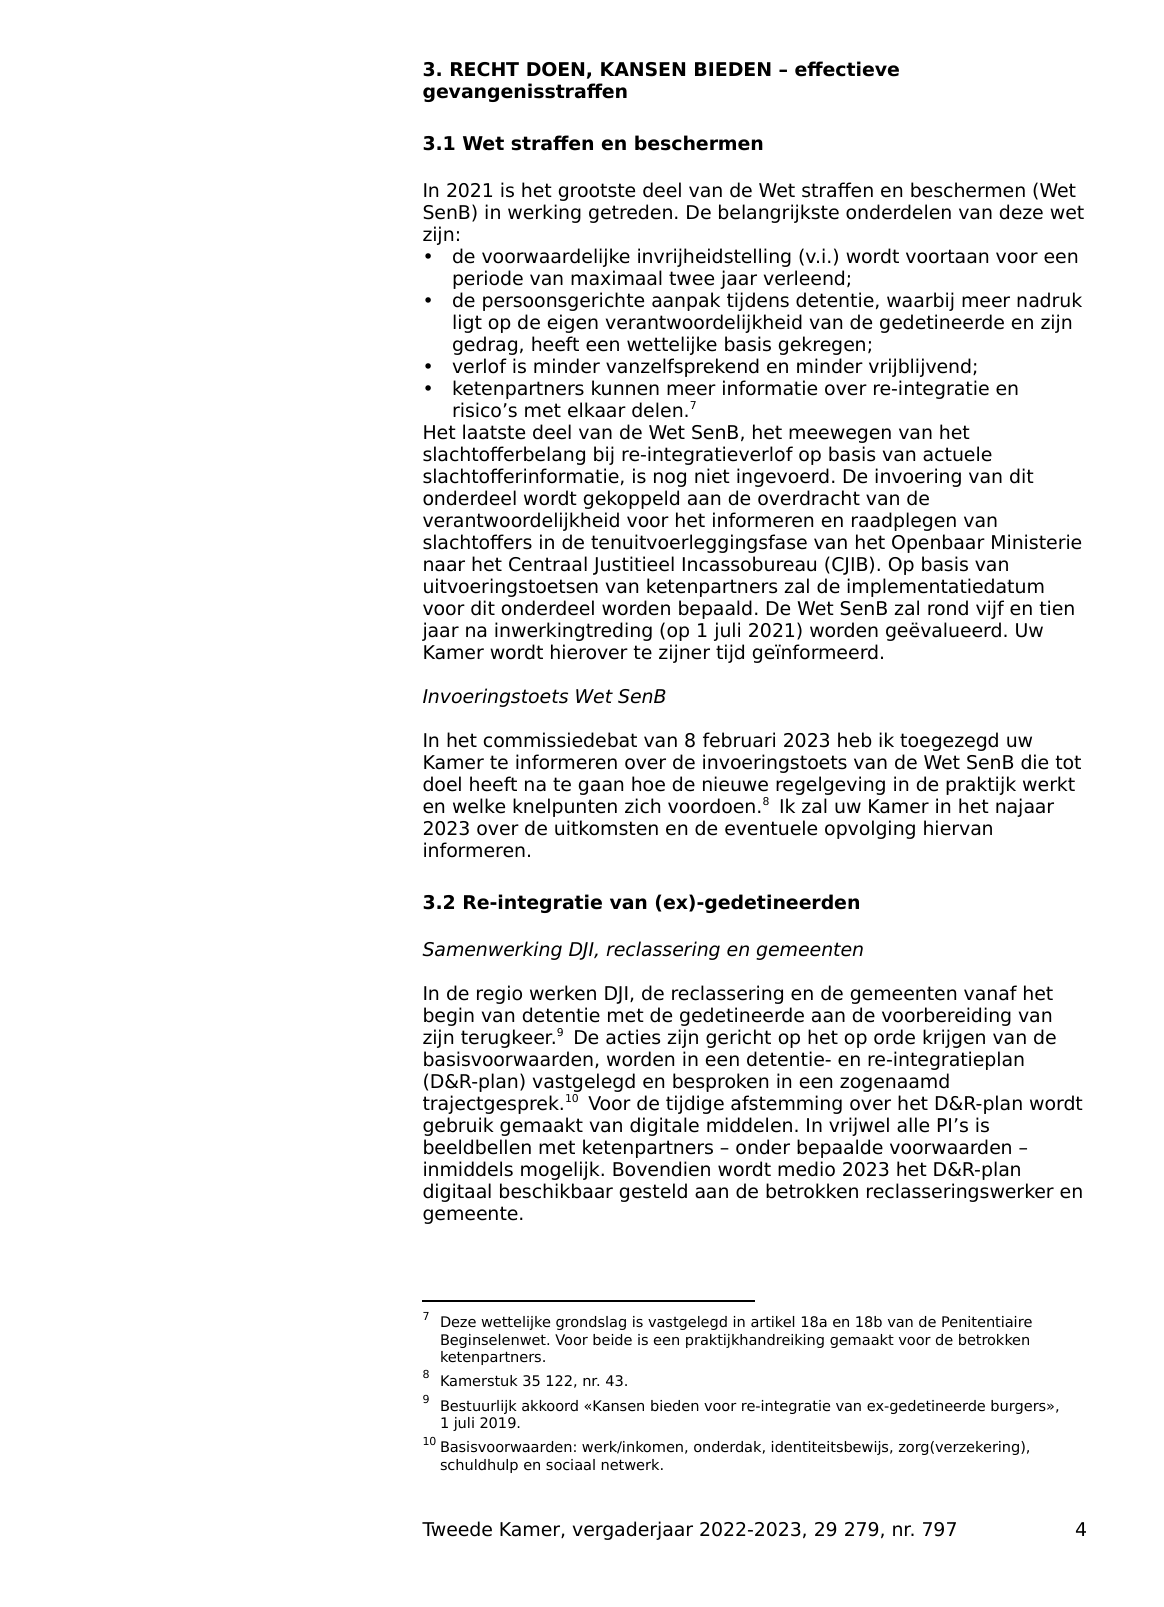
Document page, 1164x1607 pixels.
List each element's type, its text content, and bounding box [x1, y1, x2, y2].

text In het commissiedebat van 8 februari 2023 heb ik toegezegd uw Kamer te informeren over de invoeringstoets van de Wet SenB die tot doel heeft na te gaan hoe de nieuwe regelgeving in de praktijk werkt en welke knelpunten zich voordoen. Ik zal uw Kamer in het najaar 2023 over de uitkomsten en de eventuele opvolging hiervan informeren. [422, 730, 1087, 862]
subtitle 3. RECHT DOEN, KANSEN BIEDEN – effectieve gevangenisstraffen [422, 59, 1087, 103]
subtitle 3.1 Wet straffen en beschermen [422, 133, 1087, 155]
text Basisvoorwaarden: werk/inkomen, onderdak, identiteitsbewijs, zorg(verzekering), schuldhulp en sociaal netwerk. [422, 1435, 1087, 1474]
text In 2021 is het grootste deel van de Wet straffen en beschermen (Wet SenB) in werking getreden. De belangrijkste onderdelen van deze wet zijn: [422, 180, 1087, 246]
text • ketenpartners kunnen meer informatie over re-integratie en risico’s met elkaar delen. [422, 378, 1087, 422]
text Het laatste deel van de Wet SenB, het meewegen van het slachtofferbelang bij re-integratieverlof op basis van actuele slachtofferinformatie, is nog niet ingevoerd. De invoering van dit onderdeel wordt gekoppeld aan de overdracht van de verantwoordelijkheid voor het informeren en raadplegen van slachtoffers in de tenuitvoerleggingsfase van het Openbaar Ministerie naar het Centraal Justitieel Incassobureau (CJIB). Op basis van uitvoeringstoetsen van ketenpartners zal de implementatiedatum voor dit onderdeel worden bepaald. De Wet SenB zal rond vijf en tien jaar na inwerkingtreding (op 1 juli 2021) worden geëvalueerd. Uw Kamer wordt hierover te zijner tijd geïnformeerd. [422, 422, 1087, 663]
text • verlof is minder vanzelfsprekend en minder vrijblijvend; [422, 356, 1087, 378]
text • de voorwaardelijke invrijheidstelling (v.i.) wordt voortaan voor een periode van maximaal twee jaar verleend; [422, 246, 1087, 290]
text • de persoonsgerichte aanpak tijdens detentie, waarbij meer nadruk ligt op de eigen verantwoordelijkheid van de gedetineerde en zijn gedrag, heeft een wettelijke basis gekregen; [422, 290, 1087, 356]
subtitle Samenwerking DJI, reclassering en gemeenten [422, 939, 1087, 961]
text In de regio werken DJI, de reclassering en de gemeenten vanaf het begin van detentie met de gedetineerde aan de voorbereiding van zijn terugkeer. De acties zijn gericht op het op orde krijgen van de basisvoorwaarden, worden in een detentie- en re-integratieplan (D&R-plan) vastgelegd en besproken in een zogenaamd trajectgesprek. Voor de tijdige afstemming over het D&R-plan wordt gebruik gemaakt van digitale middelen. In vrijwel alle PI’s is beeldbellen met ketenpartners – onder bepaalde voorwaarden – inmiddels mogelijk. Bovendien wordt medio 2023 het D&R-plan digitaal beschikbaar gesteld aan de betrokken reclasseringswerker en gemeente. [422, 983, 1087, 1225]
text Kamerstuk 35 122, nr. 43. [422, 1368, 1087, 1391]
text Bestuurlijk akkoord «Kansen bieden voor re-integratie van ex-gedetineerde burgers», 1 juli 2019. [422, 1393, 1087, 1432]
text Deze wettelijke grondslag is vastgelegd in artikel 18a en 18b van de Penitentiaire Beginselenwet. Voor beide is een praktijkhandreiking gemaakt voor de betrokken ketenpartners. [422, 1310, 1087, 1366]
subtitle Invoeringstoets Wet SenB [422, 686, 1087, 708]
subtitle 3.2 Re-integratie van (ex)-gedetineerden [422, 892, 1087, 914]
